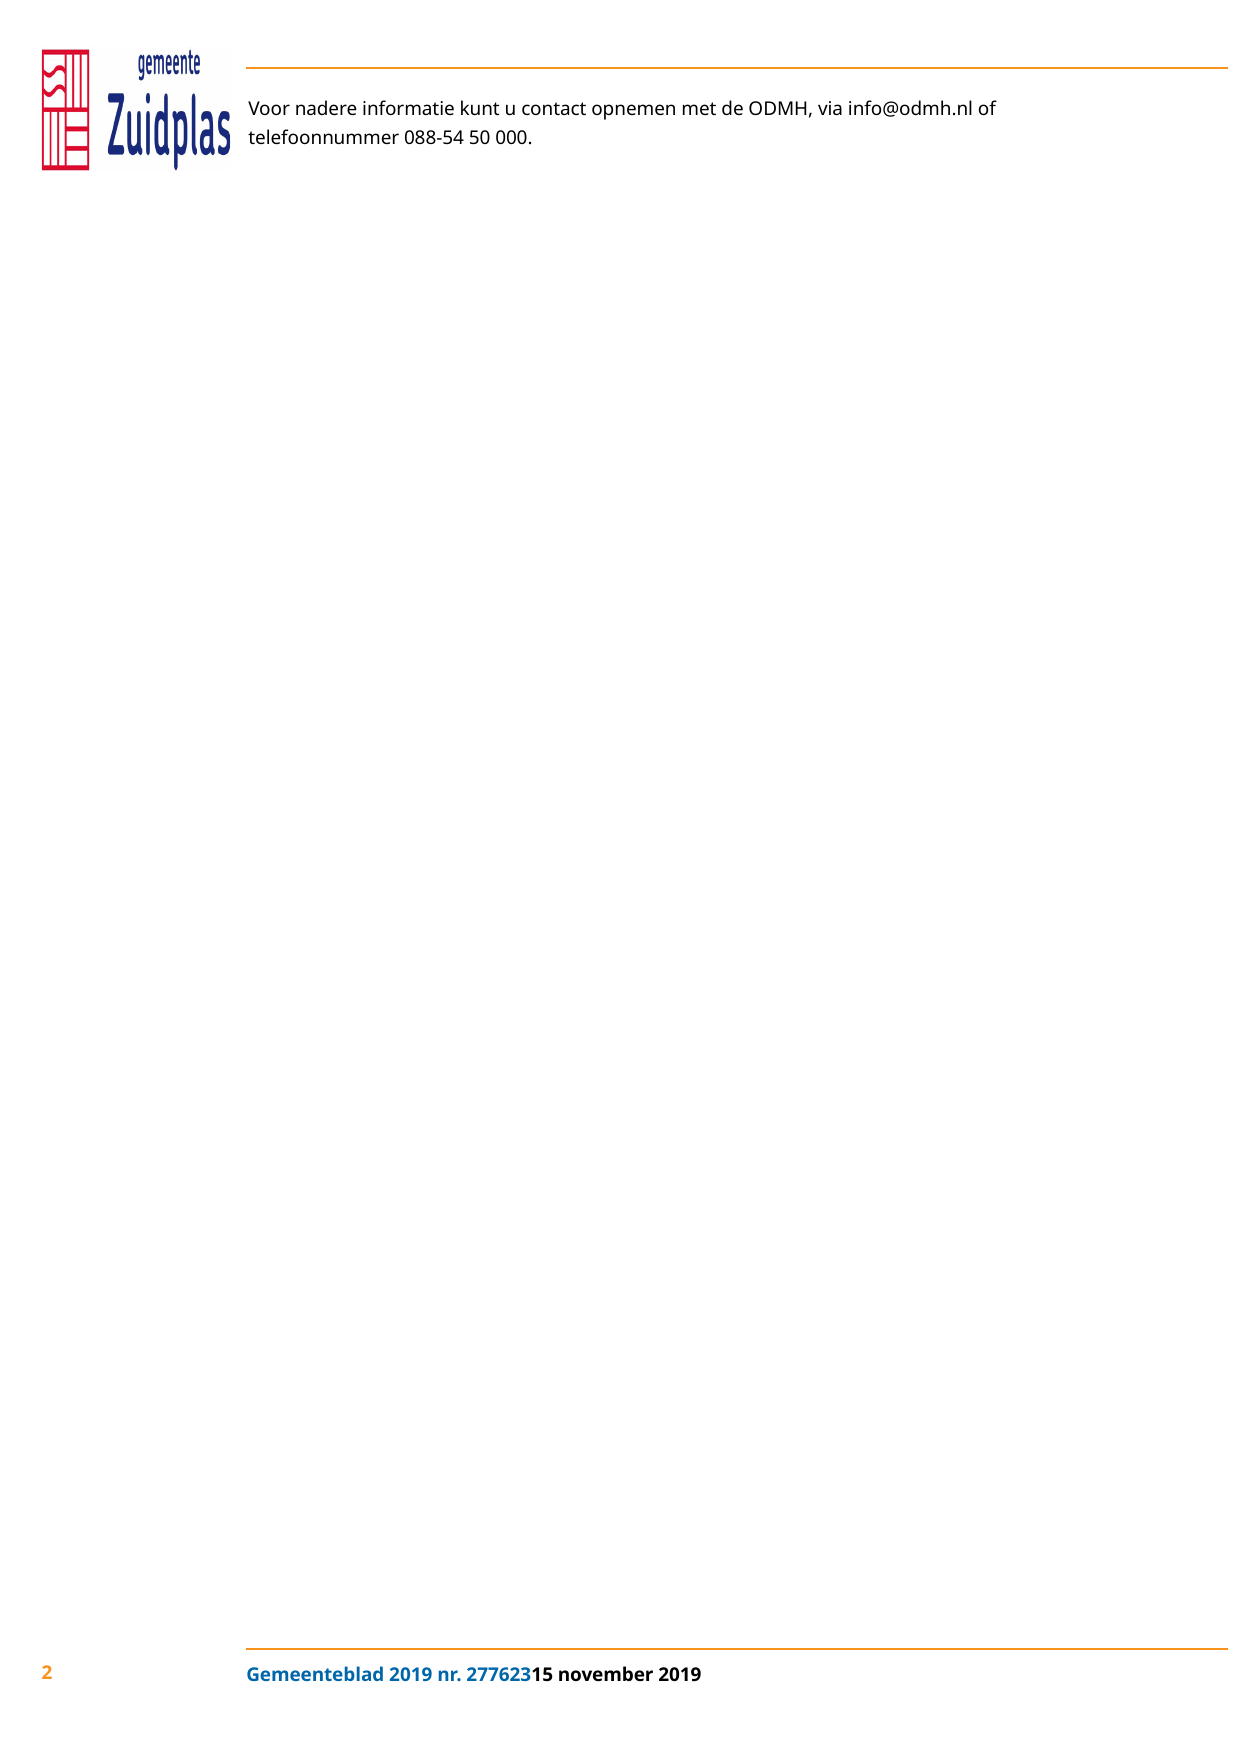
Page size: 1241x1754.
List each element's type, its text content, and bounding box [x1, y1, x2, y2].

picture [41, 47, 231, 172]
text Voor nadere informatie kunt u contact opnemen met de ODMH, via info@odmh.nl of telefoonnummer 088-54 50 000. [248, 95, 1152, 150]
